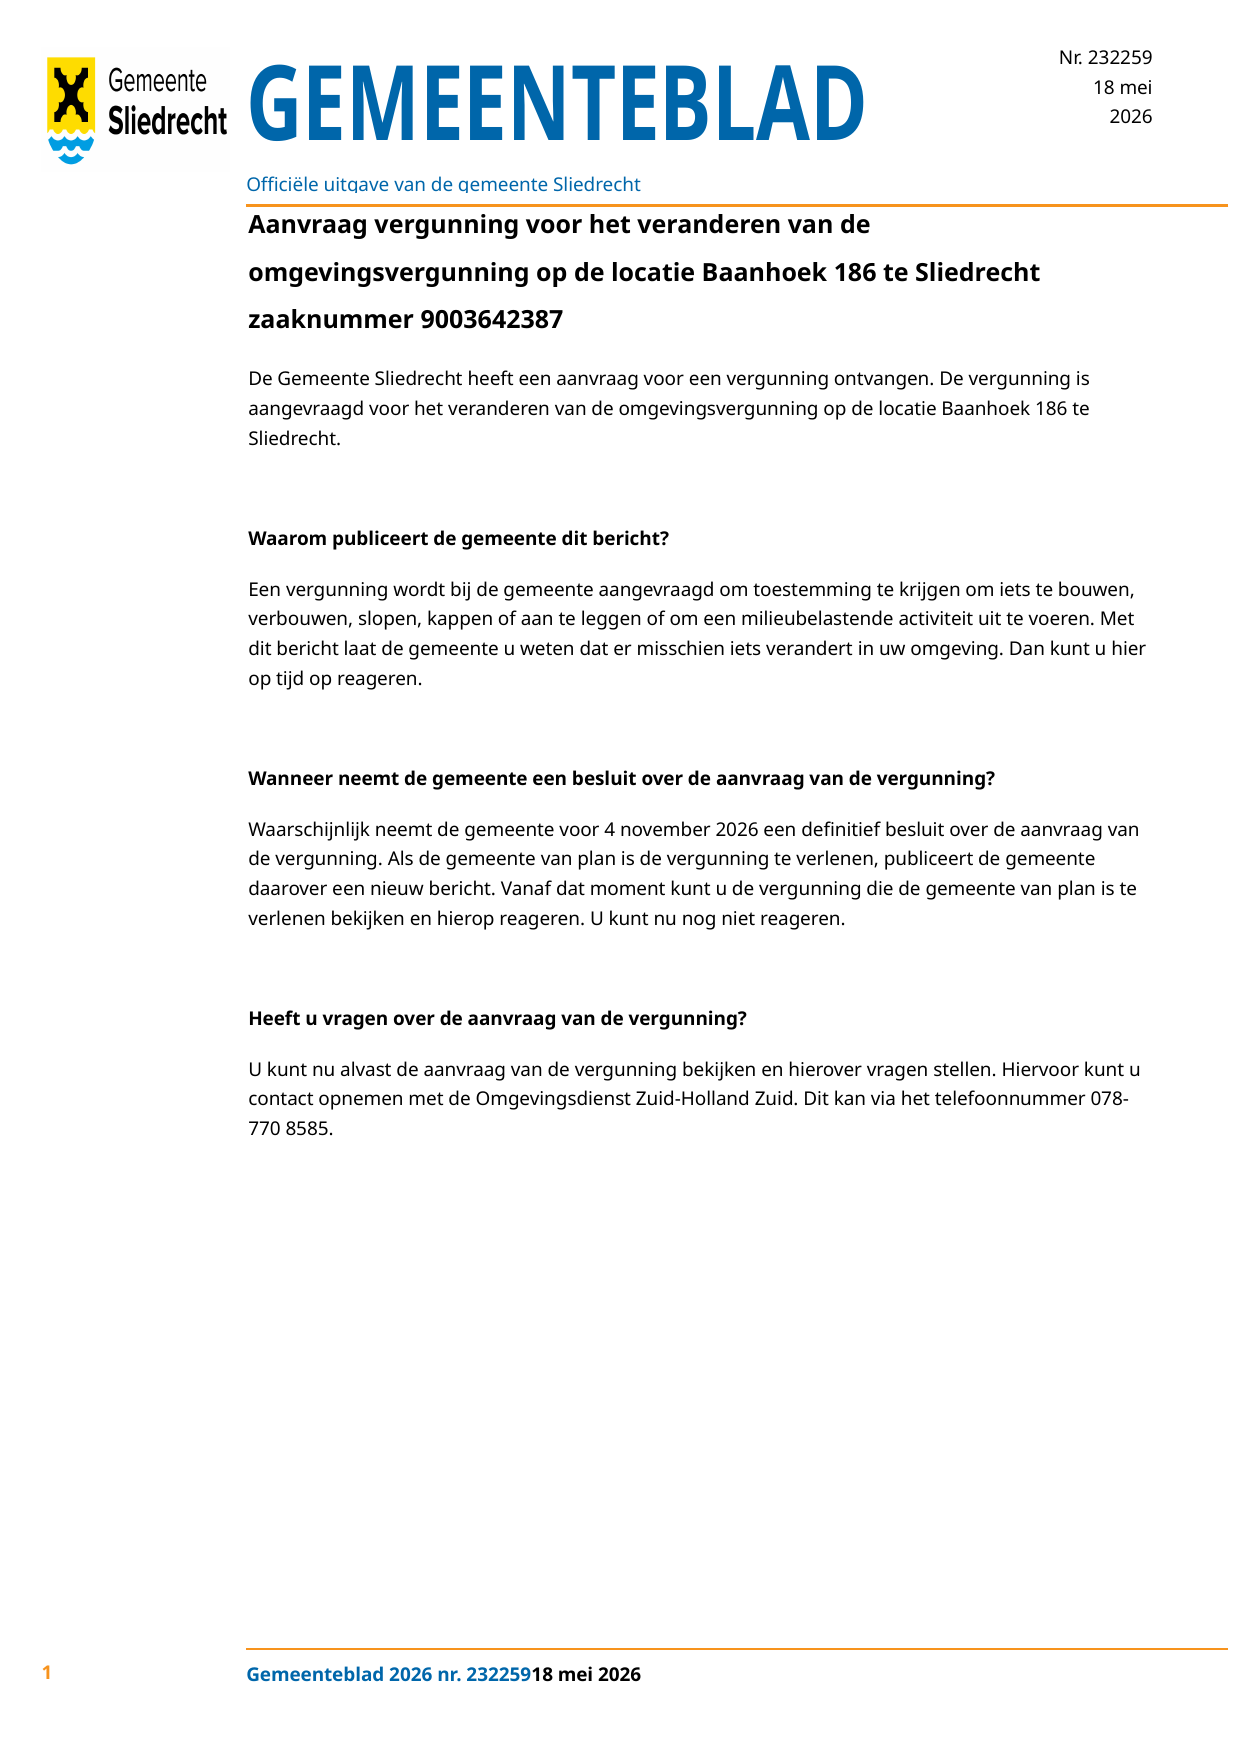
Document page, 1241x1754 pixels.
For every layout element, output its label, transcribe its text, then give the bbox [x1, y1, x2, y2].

text U kunt nu alvast de aanvraag van de vergunning bekijken en hierover vragen stellen. Hiervoor kunt u contact opnemen met de Omgevingsdienst Zuid-Holland Zuid. Dit kan via het telefoonnummer 078-770 8585. [248, 1056, 1152, 1141]
picture [41, 47, 231, 172]
text De Gemeente Sliedrecht heeft een aanvraag voor een vergunning ontvangen. De vergunning is aangevraagd voor het veranderen van de omgevingsvergunning op de locatie Baanhoek 186 te Sliedrecht. [248, 366, 1152, 450]
text Aanvraag vergunning voor het veranderen van de omgevingsvergunning op de locatie Baanhoek 186 te Sliedrecht zaaknummer 9003642387 [248, 207, 1152, 336]
text Een vergunning wordt bij de gemeente aangevraagd om toestemming te krijgen om iets te bouwen, verbouwen, slopen, kappen of aan te leggen of om een milieubelastende activiteit uit te voeren. Met dit bericht laat de gemeente u weten dat er misschien iets verandert in uw omgeving. Dan kunt u hier op tijd op reageren. [248, 576, 1152, 690]
text Waarschijnlijk neemt de gemeente voor 4 november 2026 een definitief besluit over de aanvraag van de vergunning. Als de gemeente van plan is de vergunning te verlenen, publiceert de gemeente daarover een nieuw bericht. Vanaf dat moment kunt u de vergunning die de gemeente van plan is te verlenen bekijken en hierop reageren. U kunt nu nog niet reageren. [248, 816, 1152, 930]
text Wanneer neemt de gemeente een besluit over de aanvraag van de vergunning? [248, 766, 1152, 791]
text Heeft u vragen over de aanvraag van de vergunning? [248, 1006, 1152, 1031]
text Waarom publiceert de gemeente dit bericht? [248, 526, 1152, 551]
